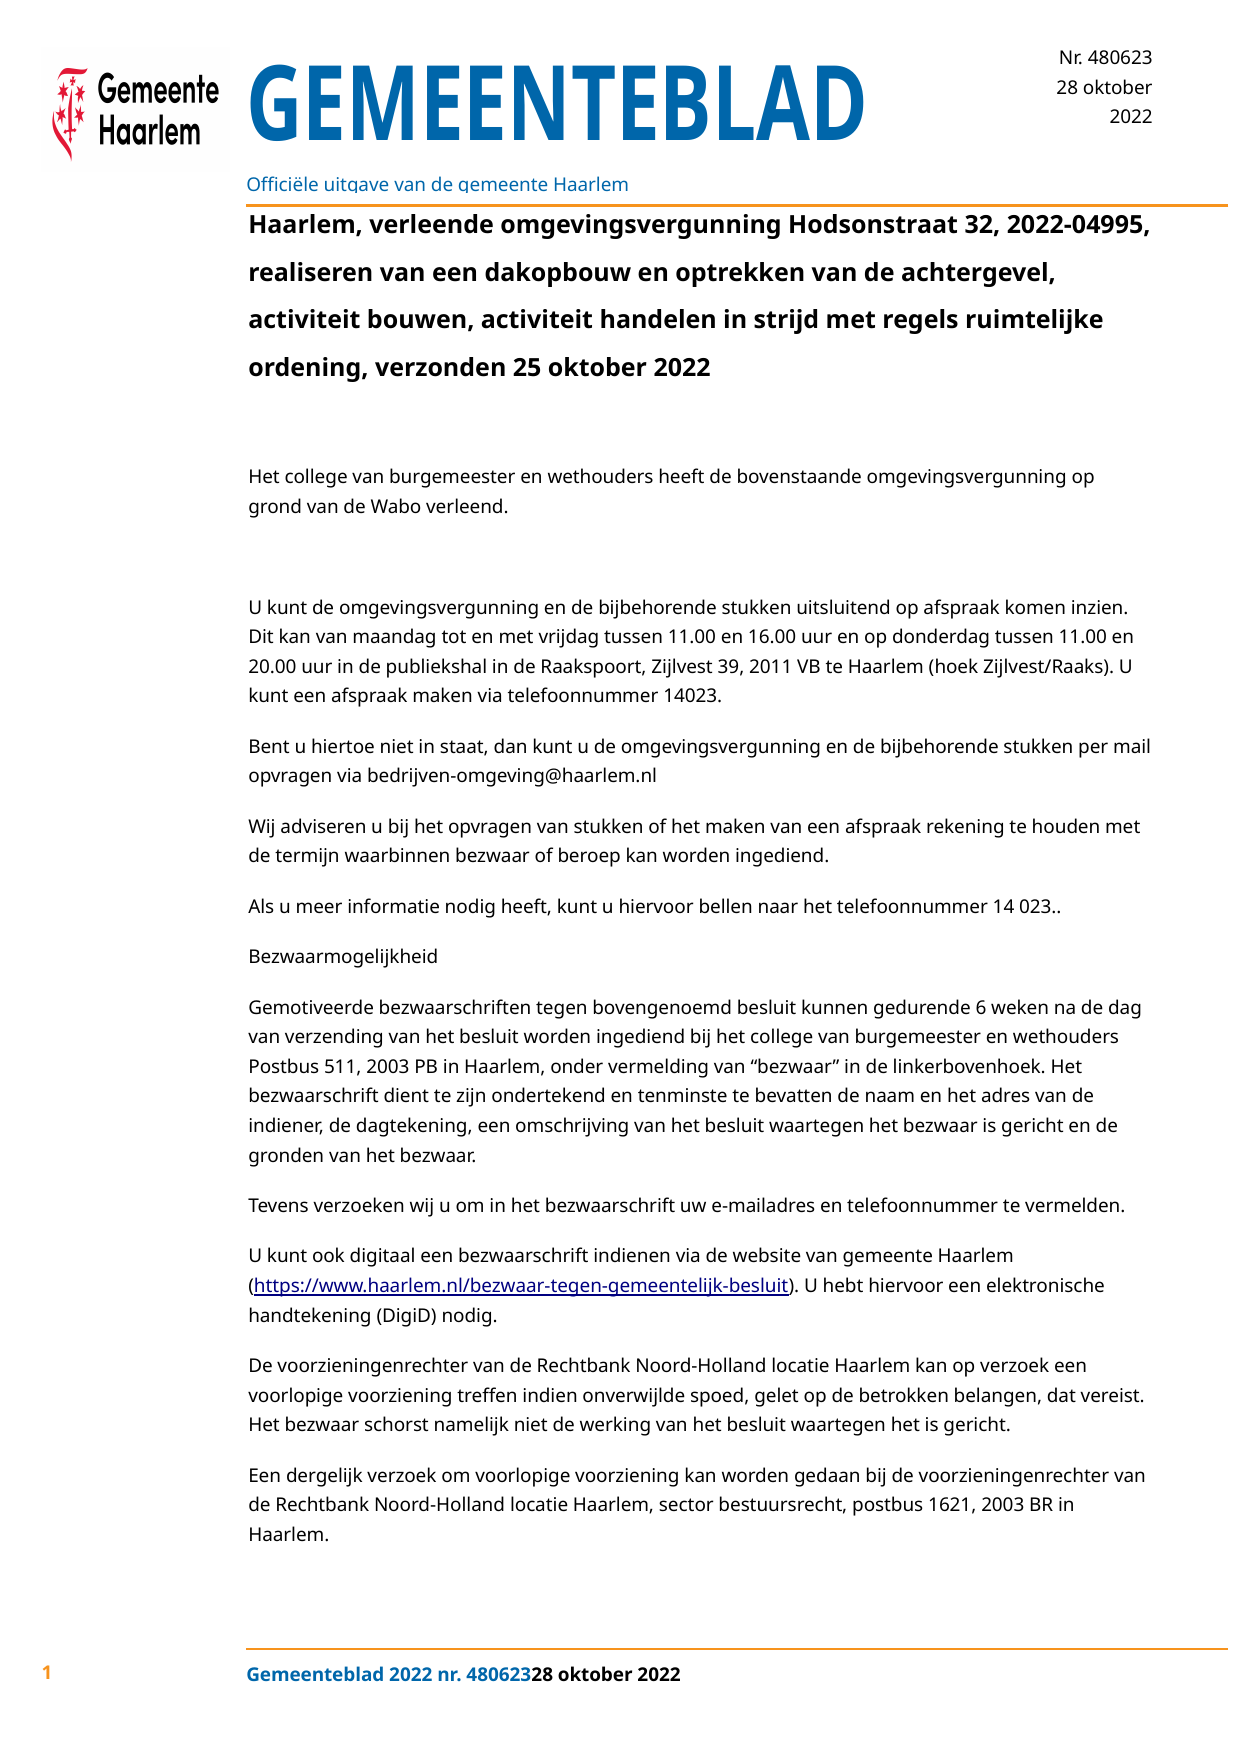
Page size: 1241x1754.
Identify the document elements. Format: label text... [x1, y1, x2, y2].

text Wij adviseren u bij het opvragen van stukken of het maken van een afspraak rekening te houden met de termijn waarbinnen bezwaar of beroep kan worden ingediend. [248, 813, 1152, 868]
text Gemotiveerde bezwaarschriften tegen bovengenoemd besluit kunnen gedurende 6 weken na de dag van verzending van het besluit worden ingediend bij het college van burgemeester en wethouders Postbus 511, 2003 PB in Haarlem, onder vermelding van “bezwaar” in de linkerbovenhoek. Het bezwaarschrift dient te zijn ondertekend en tenminste te bevatten de naam en het adres van de indiener, de dagtekening, een omschrijving van het besluit waartegen het bezwaar is gericht en de gronden van het bezwaar. [248, 994, 1152, 1168]
text Als u meer informatie nodig heeft, kunt u hiervoor bellen naar het telefoonnummer 14 023.. [248, 893, 1152, 919]
text De voorzieningenrechter van de Rechtbank Noord-Holland locatie Haarlem kan op verzoek een voorlopige voorziening treffen indien onverwijlde spoed, gelet op de betrokken belangen, dat vereist. Het bezwaar schorst namelijk niet de werking van het besluit waartegen het is gericht. [248, 1352, 1152, 1437]
text U kunt ook digitaal een bezwaarschrift indienen via de website van gemeente Haarlem (https://www.haarlem.nl/bezwaar-tegen-gemeentelijk-besluit). U hebt hiervoor een elektronische handtekening (DigiD) nodig. [248, 1243, 1152, 1328]
text Het college van burgemeester en wethouders heeft de bovenstaande omgevingsvergunning op grond van de Wabo verleend. [248, 463, 1152, 519]
text Een dergelijk verzoek om voorlopige voorziening kan worden gedaan bij de voorzieningenrechter van de Rechtbank Noord-Holland locatie Haarlem, sector bestuursrecht, postbus 1621, 2003 BR in Haarlem. [248, 1462, 1152, 1547]
text Haarlem, verleende omgevingsvergunning Hodsonstraat 32, 2022-04995, realiseren van een dakopbouw en optrekken van de achtergevel, activiteit bouwen, activiteit handelen in strijd met regels ruimtelijke ordening, verzonden 25 oktober 2022 [248, 207, 1152, 384]
picture [41, 47, 231, 172]
text U kunt de omgevingsvergunning en de bijbehorende stukken uitsluitend op afspraak komen inzien. Dit kan van maandag tot en met vrijdag tussen 11.00 en 16.00 uur en op donderdag tussen 11.00 en 20.00 uur in de publiekshal in de Raakspoort, Zijlvest 39, 2011 VB te Haarlem (hoek Zijlvest/Raaks). U kunt een afspraak maken via telefoonnummer 14023. [248, 594, 1152, 708]
text Tevens verzoeken wij u om in het bezwaarschrift uw e-mailadres en telefoonnummer te vermelden. [248, 1192, 1152, 1218]
text Bezwaarmogelijkheid [248, 943, 1152, 969]
text Bent u hiertoe niet in staat, dan kunt u de omgevingsvergunning en de bijbehorende stukken per mail opvragen via bedrijven-omgeving@haarlem.nl [248, 733, 1152, 788]
